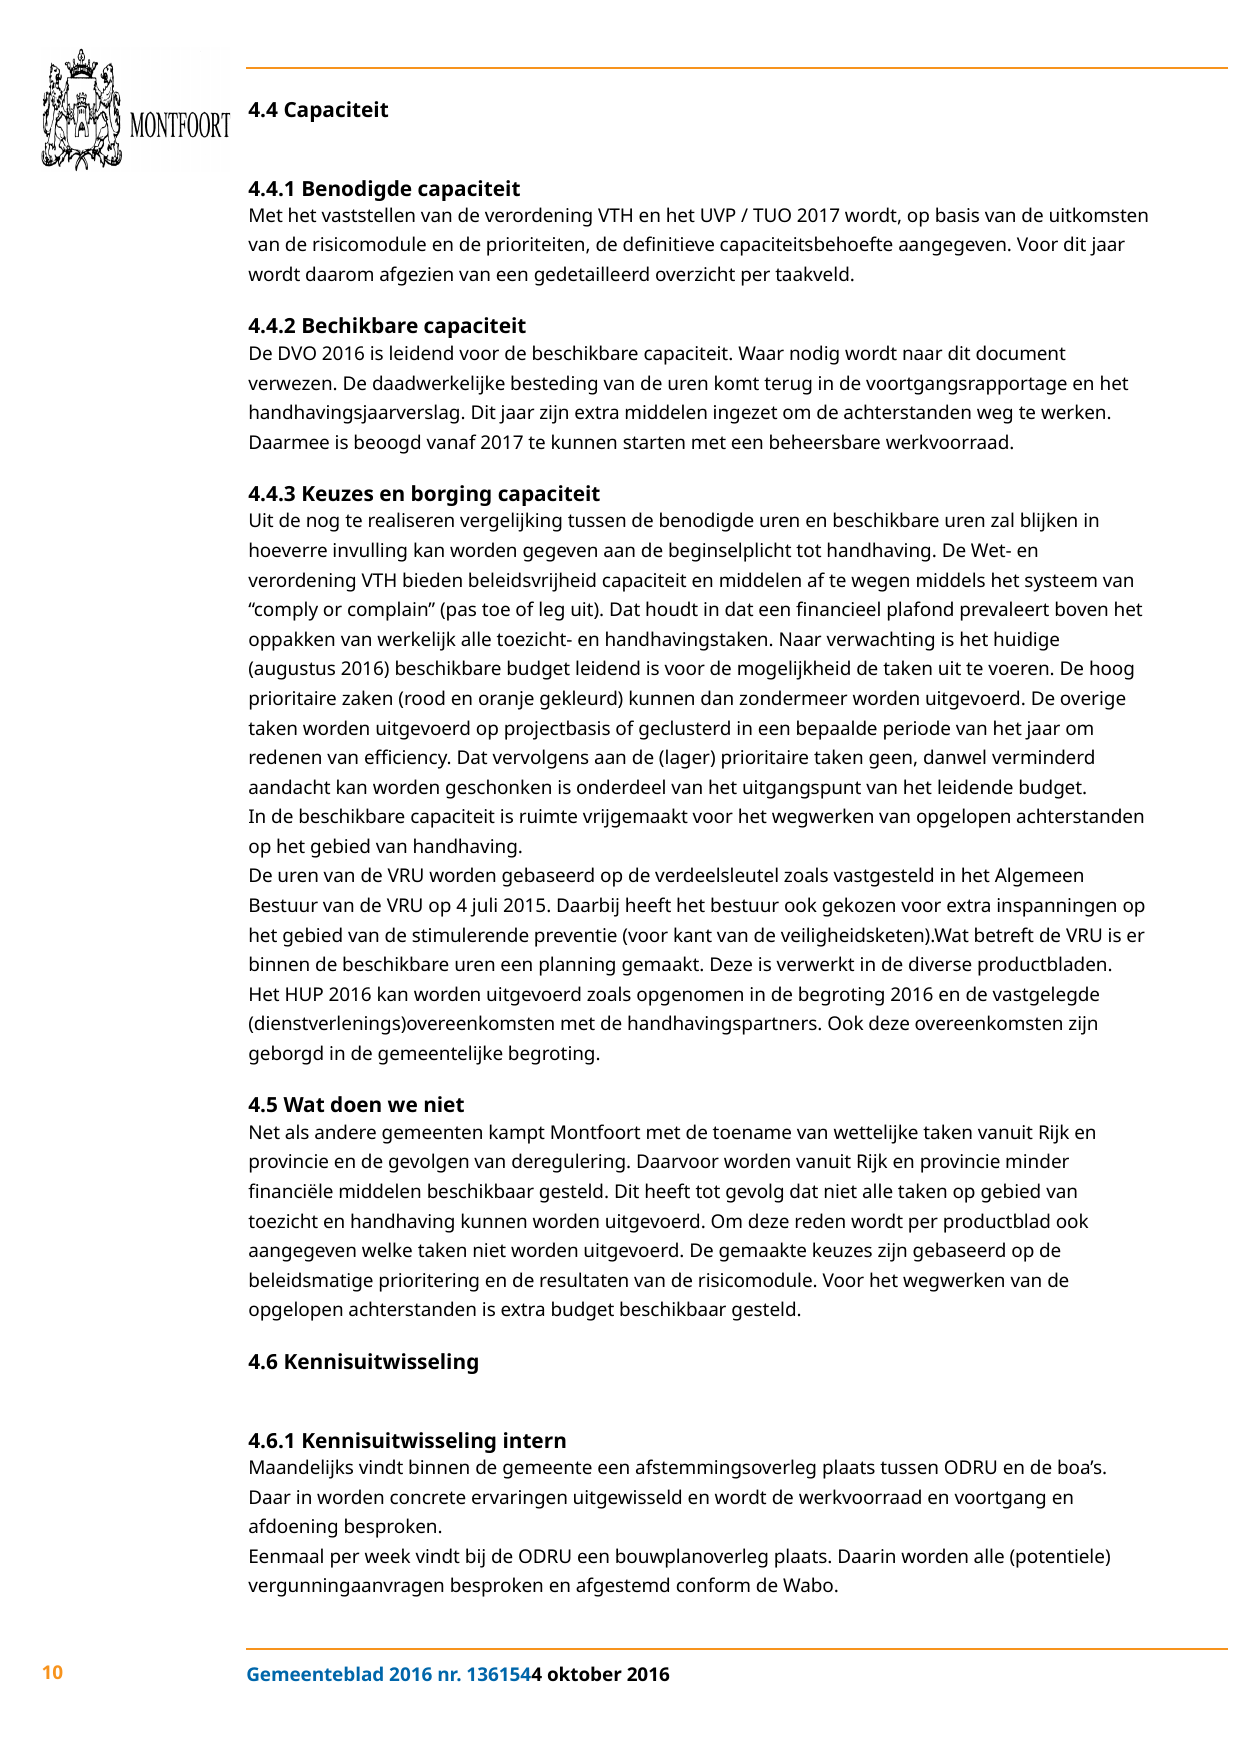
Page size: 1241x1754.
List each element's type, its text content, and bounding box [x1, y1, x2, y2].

text Uit de nog te realiseren vergelijking tussen de benodigde uren en beschikbare uren zal blijken in hoeverre invulling kan worden gegeven aan de beginselplicht tot handhaving. De Wet- en verordening VTH bieden beleidsvrijheid capaciteit en middelen af te wegen middels het systeem van “comply or complain” (pas toe of leg uit). Dat houdt in dat een financieel plafond prevaleert boven het oppakken van werkelijk alle toezicht- en handhavingstaken. Naar verwachting is het huidige (augustus 2016) beschikbare budget leidend is voor de mogelijkheid de taken uit te voeren. De hoog prioritaire zaken (rood en oranje gekleurd) kunnen dan zondermeer worden uitgevoerd. De overige taken worden uitgevoerd op projectbasis of geclusterd in een bepaalde periode van het jaar om redenen van efficiency. Dat vervolgens aan de (lager) prioritaire taken geen, danwel verminderd aandacht kan worden geschonken is onderdeel van het uitgangspunt van het leidende budget. [248, 508, 1152, 800]
text In de beschikbare capaciteit is ruimte vrijgemaakt voor het wegwerken van opgelopen achterstanden op het gebied van handhaving. [248, 803, 1152, 859]
text De DVO 2016 is leidend voor de beschikbare capaciteit. Waar nodig wordt naar dit document verwezen. De daadwerkelijke besteding van de uren komt terug in de voortgangsrapportage en het handhavingsjaarverslag. Dit jaar zijn extra middelen ingezet om de achterstanden weg te werken. Daarmee is beoogd vanaf 2017 te kunnen starten met een beheersbare werkvoorraad. [248, 340, 1152, 454]
text 4.4.3 Keuzes en borging capaciteit [248, 479, 1152, 508]
text 4.4 Capaciteit [248, 95, 1152, 123]
text 4.4.1 Benodigde capaciteit [248, 174, 1152, 202]
text Met het vaststellen van de verordening VTH en het UVP / TUO 2017 wordt, op basis van de uitkomsten van de risicomodule en de prioriteiten, de definitieve capaciteitsbehoefte aangegeven. Voor dit jaar wordt daarom afgezien van een gedetailleerd overzicht per taakveld. [248, 202, 1152, 287]
text Eenmaal per week vindt bij de ODRU een bouwplanoverleg plaats. Daarin worden alle (potentiele) vergunningaanvragen besproken en afgestemd conform de Wabo. [248, 1543, 1152, 1598]
picture [41, 47, 231, 172]
text Maandelijks vindt binnen de gemeente een afstemmingsoverleg plaats tussen ODRU en de boa’s. Daar in worden concrete ervaringen uitgewisseld en wordt de werkvoorraad en voortgang en afdoening besproken. [248, 1454, 1152, 1539]
text 4.4.2 Bechikbare capaciteit [248, 312, 1152, 340]
text 4.6 Kennisuitwisseling [248, 1347, 1152, 1375]
text Net als andere gemeenten kampt Montfoort met de toename van wettelijke taken vanuit Rijk en provincie en de gevolgen van deregulering. Daarvoor worden vanuit Rijk en provincie minder financiële middelen beschikbaar gesteld. Dit heeft tot gevolg dat niet alle taken op gebied van toezicht en handhaving kunnen worden uitgevoerd. Om deze reden wordt per productblad ook aangegeven welke taken niet worden uitgevoerd. De gemaakte keuzes zijn gebaseerd op de beleidsmatige prioritering en de resultaten van de risicomodule. Voor het wegwerken van de opgelopen achterstanden is extra budget beschikbaar gesteld. [248, 1119, 1152, 1322]
text 4.6.1 Kennisuitwisseling intern [248, 1426, 1152, 1454]
text Het HUP 2016 kan worden uitgevoerd zoals opgenomen in de begroting 2016 en de vastgelegde (dienstverlenings)overeenkomsten met de handhavingspartners. Ook deze overeenkomsten zijn geborgd in de gemeentelijke begroting. [248, 981, 1152, 1066]
text De uren van de VRU worden gebaseerd op de verdeelsleutel zoals vastgesteld in het Algemeen Bestuur van de VRU op 4 juli 2015. Daarbij heeft het bestuur ook gekozen voor extra inspanningen op het gebied van de stimulerende preventie (voor kant van de veiligheidsketen).Wat betreft de VRU is er binnen de beschikbare uren een planning gemaakt. Deze is verwerkt in de diverse productbladen. [248, 863, 1152, 977]
text 4.5 Wat doen we niet [248, 1091, 1152, 1119]
